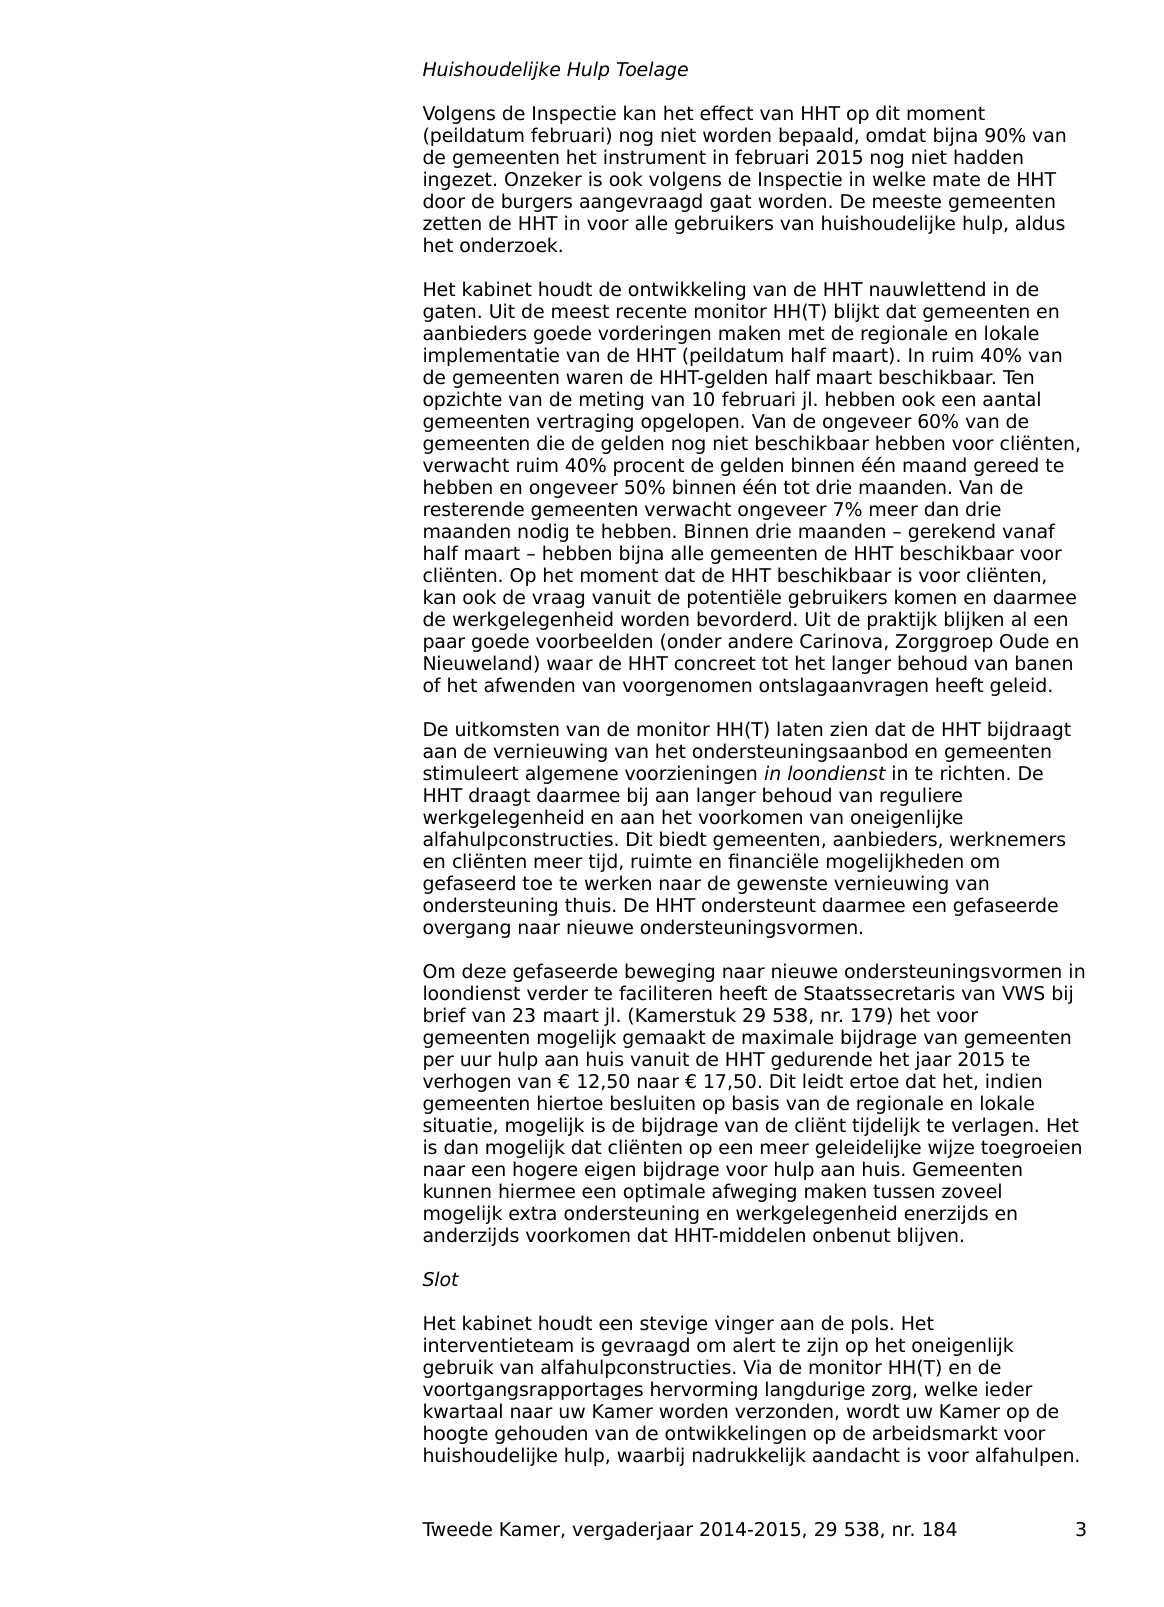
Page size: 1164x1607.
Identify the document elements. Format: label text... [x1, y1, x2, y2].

subtitle Slot [422, 1269, 1087, 1291]
subtitle Huishoudelijke Hulp Toelage [422, 59, 1087, 81]
text Om deze gefaseerde beweging naar nieuwe ondersteuningsvormen in loondienst verder te faciliteren heeft de Staatssecretaris van VWS bij brief van 23 maart jl. (Kamerstuk 29 538, nr. 179) het voor gemeenten mogelijk gemaakt de maximale bijdrage van gemeenten per uur hulp aan huis vanuit de HHT gedurende het jaar 2015 te verhogen van € 12,50 naar € 17,50. Dit leidt ertoe dat het, indien gemeenten hiertoe besluiten op basis van de regionale en lokale situatie, mogelijk is de bijdrage van de cliënt tijdelijk te verlagen. Het is dan mogelijk dat cliënten op een meer geleidelijke wijze toegroeien naar een hogere eigen bijdrage voor hulp aan huis. Gemeenten kunnen hiermee een optimale afweging maken tussen zoveel mogelijk extra ondersteuning en werkgelegenheid enerzijds en anderzijds voorkomen dat HHT-middelen onbenut blijven. [422, 961, 1087, 1247]
text Het kabinet houdt een stevige vinger aan de pols. Het interventieteam is gevraagd om alert te zijn op het oneigenlijk gebruik van alfahulpconstructies. Via de monitor HH(T) en de voortgangsrapportages hervorming langdurige zorg, welke ieder kwartaal naar uw Kamer worden verzonden, wordt uw Kamer op de hoogte gehouden van de ontwikkelingen op de arbeidsmarkt voor huishoudelijke hulp, waarbij nadrukkelijk aandacht is voor alfahulpen. [422, 1313, 1087, 1467]
text Het kabinet houdt de ontwikkeling van de HHT nauwlettend in de gaten. Uit de meest recente monitor HH(T) blijkt dat gemeenten en aanbieders goede vorderingen maken met de regionale en lokale implementatie van de HHT (peildatum half maart). In ruim 40% van de gemeenten waren de HHT-gelden half maart beschikbaar. Ten opzichte van de meting van 10 februari jl. hebben ook een aantal gemeenten vertraging opgelopen. Van de ongeveer 60% van de gemeenten die de gelden nog niet beschikbaar hebben voor cliënten, verwacht ruim 40% procent de gelden binnen één maand gereed te hebben en ongeveer 50% binnen één tot drie maanden. Van de resterende gemeenten verwacht ongeveer 7% meer dan drie maanden nodig te hebben. Binnen drie maanden – gerekend vanaf half maart – hebben bijna alle gemeenten de HHT beschikbaar voor cliënten. Op het moment dat de HHT beschikbaar is voor cliënten, kan ook de vraag vanuit de potentiële gebruikers komen en daarmee de werkgelegenheid worden bevorderd. Uit de praktijk blijken al een paar goede voorbeelden (onder andere Carinova, Zorggroep Oude en Nieuweland) waar de HHT concreet tot het langer behoud van banen of het afwenden van voorgenomen ontslagaanvragen heeft geleid. [422, 279, 1087, 697]
text De uitkomsten van de monitor HH(T) laten zien dat de HHT bijdraagt aan de vernieuwing van het ondersteuningsaanbod en gemeenten stimuleert algemene voorzieningen in loondienst in te richten. De HHT draagt daarmee bij aan langer behoud van reguliere werkgelegenheid en aan het voorkomen van oneigenlijke alfahulpconstructies. Dit biedt gemeenten, aanbieders, werknemers en cliënten meer tijd, ruimte en financiële mogelijkheden om gefaseerd toe te werken naar de gewenste vernieuwing van ondersteuning thuis. De HHT ondersteunt daarmee een gefaseerde overgang naar nieuwe ondersteuningsvormen. [422, 719, 1087, 939]
text Volgens de Inspectie kan het effect van HHT op dit moment (peildatum februari) nog niet worden bepaald, omdat bijna 90% van de gemeenten het instrument in februari 2015 nog niet hadden ingezet. Onzeker is ook volgens de Inspectie in welke mate de HHT door de burgers aangevraagd gaat worden. De meeste gemeenten zetten de HHT in voor alle gebruikers van huishoudelijke hulp, aldus het onderzoek. [422, 103, 1087, 257]
